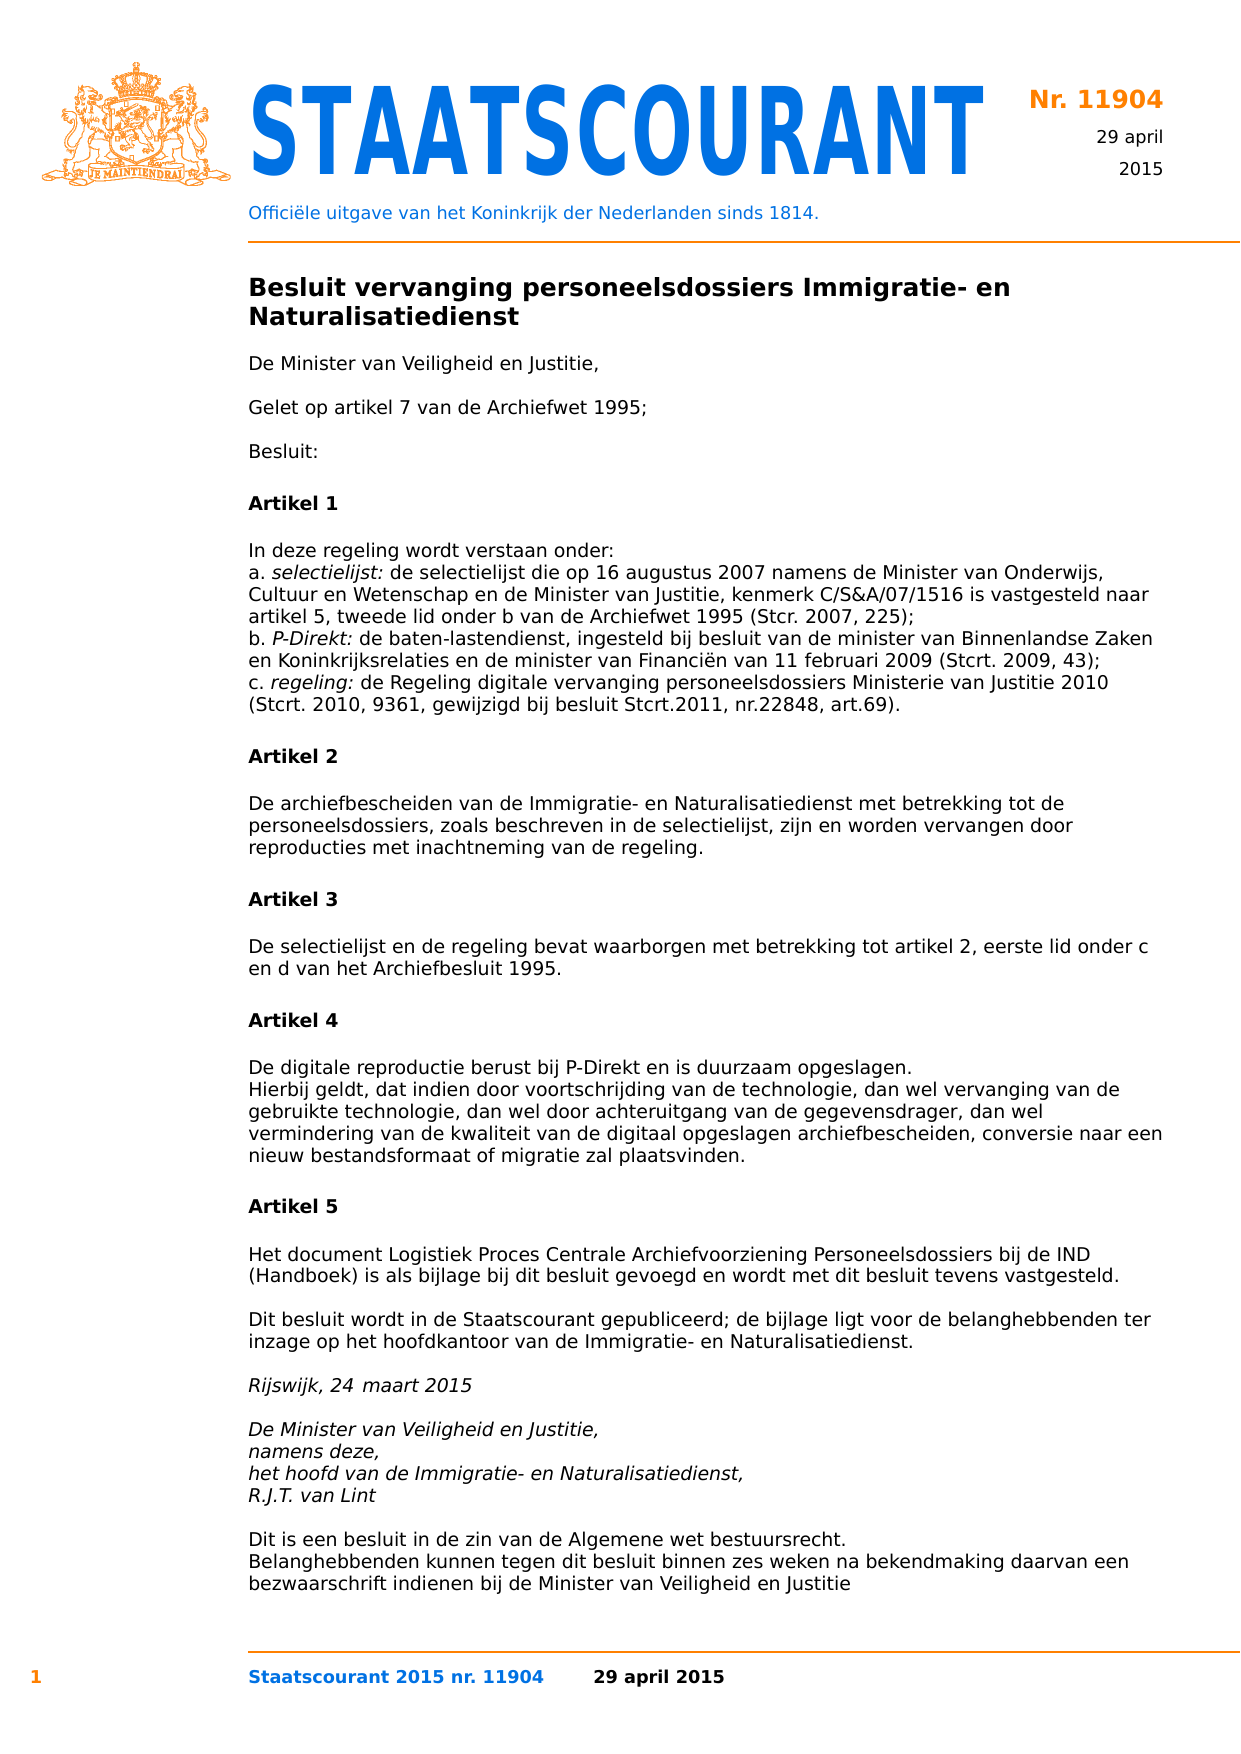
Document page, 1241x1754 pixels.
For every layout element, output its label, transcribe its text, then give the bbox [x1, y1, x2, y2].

picture [41, 62, 231, 186]
text Het document Logistiek Proces Centrale Archiefvoorziening Personeelsdossiers bij de IND (Handboek) is als bijlage bij dit besluit gevoegd en wordt met dit besluit tevens vastgesteld. [248, 1243, 1163, 1287]
text Hierbij geldt, dat indien door voortschrijding van de technologie, dan wel vervanging van de gebruikte technologie, dan wel door achteruitgang van de gegevensdrager, dan wel vermindering van de kwaliteit van de digitaal opgeslagen archiefbescheiden, conversie naar een nieuw bestandsformaat of migratie zal plaatsvinden. [248, 1078, 1163, 1166]
text c. regeling: de Regeling digitale vervanging personeelsdossiers Ministerie van Justitie 2010 (Stcrt. 2010, 9361, gewijzigd bij besluit Stcrt.2011, nr.22848, art.69). [248, 672, 1163, 716]
text De Minister van Veiligheid en Justitie, namens deze, het hoofd van de Immigratie- en Naturalisatiedienst, R.J.T. van Lint [248, 1419, 1163, 1507]
subtitle Besluit vervanging personeelsdossiers Immigratie- en Naturalisatiedienst [248, 273, 1163, 331]
table_cell Officiële uitgave van het Koninkrijk der Nederlanden sinds 1814. [248, 203, 1240, 241]
text Dit besluit wordt in de Staatscourant gepubliceerd; de bijlage ligt voor de belanghebbenden ter inzage op het hoofdkantoor van de Immigratie- en Naturalisatiedienst. [248, 1309, 1163, 1353]
table_header STAATSCOURANT [248, 62, 998, 203]
text Belanghebbenden kunnen tegen dit besluit binnen zes weken na bekendmaking daarvan een bezwaarschrift indienen bij de Minister van Veiligheid en Justitie [248, 1551, 1163, 1595]
text Besluit: [248, 441, 1163, 463]
text a. selectielijst: de selectielijst die op 16 augustus 2007 namens de Minister van Onderwijs, Cultuur en Wetenschap en de Minister van Justitie, kenmerk C/S&A/07/1516 is vastgesteld naar artikel 5, tweede lid onder b van de Archiefwet 1995 (Stcr. 2007, 225); [248, 562, 1163, 628]
text De archiefbescheiden van de Immigratie- en Naturalisatiedienst met betrekking tot de personeelsdossiers, zoals beschreven in de selectielijst, zijn en worden vervangen door reproducties met inachtneming van de regeling. [248, 793, 1163, 859]
text De Minister van Veiligheid en Justitie, [248, 353, 1163, 375]
text In deze regeling wordt verstaan onder: [248, 540, 1163, 562]
text b. P-Direkt: de baten-lastendienst, ingesteld bij besluit van de minister van Binnenlandse Zaken en Koninkrijksrelaties en de minister van Financiën van 11 februari 2009 (Stcrt. 2009, 43); [248, 628, 1163, 672]
text Dit is een besluit in de zin van de Algemene wet bestuursrecht. [248, 1529, 1163, 1551]
subtitle Artikel 3 [248, 889, 1163, 911]
subtitle Artikel 2 [248, 746, 1163, 768]
table_cell 2015 [998, 153, 1240, 203]
subtitle Artikel 4 [248, 1009, 1163, 1032]
text Rijswijk, 24 maart 2015 [248, 1375, 1163, 1397]
text De digitale reproductie berust bij P-Direkt en is duurzaam opgeslagen. [248, 1057, 1163, 1078]
table_header Nr. 11904 [998, 62, 1240, 121]
table_cell 29 april [998, 121, 1240, 153]
subtitle Artikel 1 [248, 493, 1163, 515]
text Gelet op artikel 7 van de Archiefwet 1995; [248, 397, 1163, 419]
subtitle Artikel 5 [248, 1196, 1163, 1218]
text De selectielijst en de regeling bevat waarborgen met betrekking tot artikel 2, eerste lid onder c en d van het Archiefbesluit 1995. [248, 936, 1163, 979]
table_header [25, 62, 248, 241]
